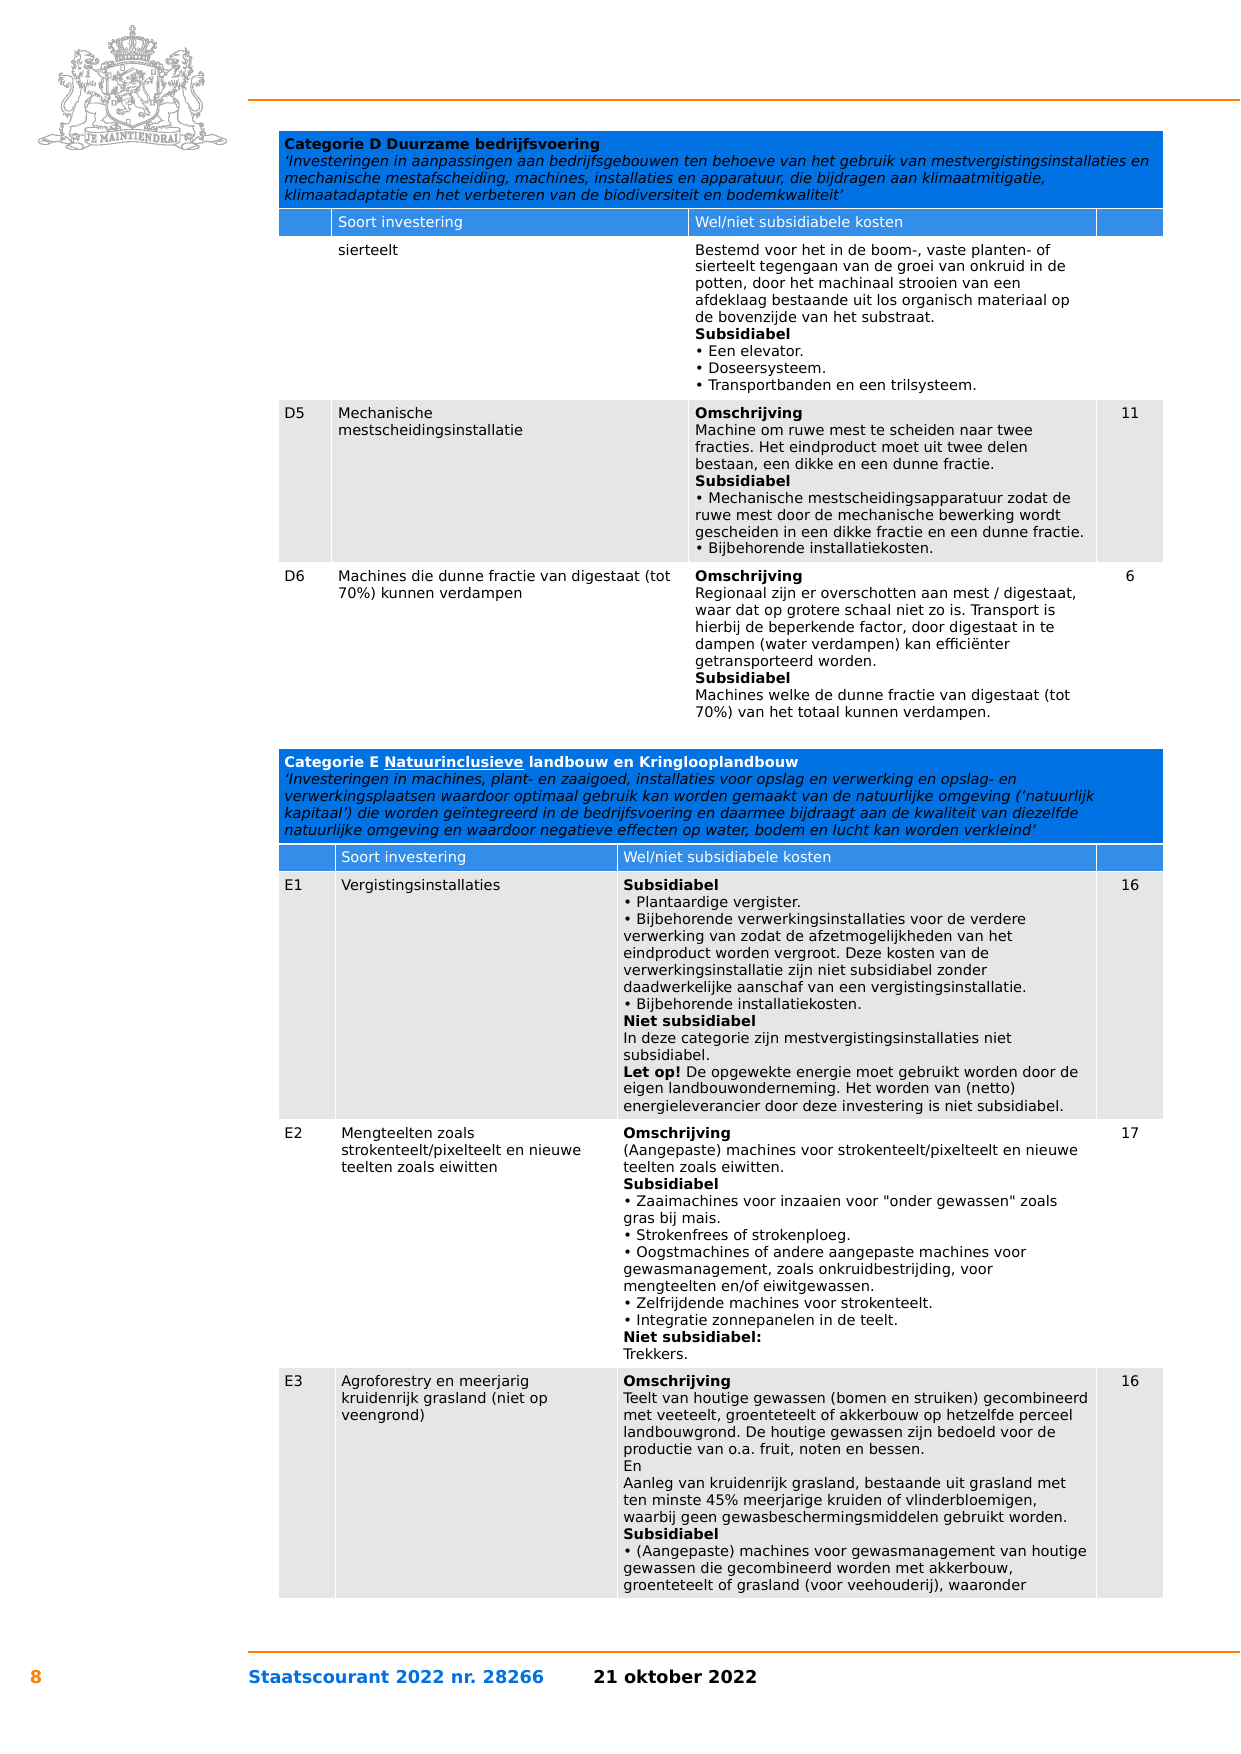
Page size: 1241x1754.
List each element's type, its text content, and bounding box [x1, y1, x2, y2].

table_cell 11 [1097, 400, 1163, 562]
table_cell Omschrijving (Aangepaste) machines voor strokenteelt/pixelteelt en nieuwe teelten zoals eiwitten. Subsidiabel • Zaaimachines voor inzaaien voor "onder gewassen" zoals gras bij mais. • Strokenfrees of strokenploeg. • Oogstmachines of andere aangepaste machines voor gewasmanagement, zoals onkruidbestrijding, voor mengteelten en/of eiwitgewassen. • Zelfrijdende machines voor strokenteelt. • Integratie zonnepanelen in de teelt. Niet subsidiabel: Trekkers. [618, 1120, 1096, 1367]
table_cell [1097, 209, 1163, 236]
table_cell Vergistingsinstallaties [336, 872, 617, 1119]
table_cell Wel/niet subsidiabele kosten [618, 845, 1096, 871]
table_cell Wel/niet subsidiabele kosten [689, 209, 1096, 236]
table_cell Soort investering [332, 209, 688, 236]
table_cell Omschrijving Teelt van houtige gewassen (bomen en struiken) gecombineerd met veeteelt, groenteteelt of akkerbouw op hetzelfde perceel landbouwgrond. De houtige gewassen zijn bedoeld voor de productie van o.a. fruit, noten en bessen. En Aanleg van kruidenrijk grasland, bestaande uit grasland met ten minste 45% meerjarige kruiden of vlinderbloemigen, waarbij geen gewasbeschermingsmiddelen gebruikt worden. Subsidiabel • (Aangepaste) machines voor gewasmanagement van houtige gewassen die gecombineerd worden met akkerbouw, groenteteelt of grasland (voor veehouderij), waaronder [618, 1368, 1096, 1598]
picture [38, 25, 227, 150]
table_cell Machines die dunne fractie van digestaat (tot 70%) kunnen verdampen [332, 563, 688, 725]
table_cell D6 [279, 563, 331, 725]
table_cell D5 [279, 400, 331, 562]
table_cell [1097, 845, 1163, 871]
table_cell Omschrijving Machine om ruwe mest te scheiden naar twee fracties. Het eindproduct moet uit twee delen bestaan, een dikke en een dunne fractie. Subsidiabel • Mechanische mestscheidingsapparatuur zodat de ruwe mest door de mechanische bewerking wordt gescheiden in een dikke fractie en een dunne fractie. • Bijbehorende installatiekosten. [689, 400, 1096, 562]
table_cell sierteelt [332, 237, 688, 399]
table_cell Mengteelten zoals strokenteelt/pixelteelt en nieuwe teelten zoals eiwitten [336, 1120, 617, 1367]
table_cell E1 [279, 872, 335, 1119]
table_cell 17 [1097, 1120, 1163, 1367]
table_cell 6 [1097, 563, 1163, 725]
table_cell Omschrijving Regionaal zijn er overschotten aan mest / digestaat, waar dat op grotere schaal niet zo is. Transport is hierbij de beperkende factor, door digestaat in te dampen (water verdampen) kan efficiënter getransporteerd worden. Subsidiabel Machines welke de dunne fractie van digestaat (tot 70%) van het totaal kunnen verdampen. [689, 563, 1096, 725]
table_cell [279, 845, 335, 871]
table_cell [279, 237, 331, 399]
table_cell [1097, 237, 1163, 399]
table_header Categorie D Duurzame bedrijfsvoering ‘Investeringen in aanpassingen aan bedrijfsgebouwen ten behoeve van het gebruik van mestvergistingsinstallaties en mechanische mestafscheiding, machines, installaties en apparatuur, die bijdragen aan klimaatmitigatie, klimaatadaptatie en het verbeteren van de biodiversiteit en bodemkwaliteit’ [279, 131, 1163, 208]
table_cell Mechanische mestscheidingsinstallatie [332, 400, 688, 562]
table_cell Soort investering [336, 845, 617, 871]
table_header Categorie E Natuurinclusieve landbouw en Kringlooplandbouw ‘Investeringen in machines, plant- en zaaigoed, installaties voor opslag en verwerking en opslag- en verwerkingsplaatsen waardoor optimaal gebruik kan worden gemaakt van de natuurlijke omgeving (‘natuurlijk kapitaal’) die worden geïntegreerd in de bedrijfsvoering en daarmee bijdraagt aan de kwaliteit van diezelfde natuurlijke omgeving en waardoor negatieve effecten op water, bodem en lucht kan worden verkleind’ [279, 749, 1163, 843]
table_cell [279, 209, 331, 236]
table_cell Bestemd voor het in de boom-, vaste planten- of sierteelt tegengaan van de groei van onkruid in de potten, door het machinaal strooien van een afdeklaag bestaande uit los organisch materiaal op de bovenzijde van het substraat. Subsidiabel • Een elevator. • Doseersysteem. • Transportbanden en een trilsysteem. [689, 237, 1096, 399]
table_cell Subsidiabel • Plantaardige vergister. • Bijbehorende verwerkingsinstallaties voor de verdere verwerking van zodat de afzetmogelijkheden van het eindproduct worden vergroot. Deze kosten van de verwerkingsinstallatie zijn niet subsidiabel zonder daadwerkelijke aanschaf van een vergistingsinstallatie. • Bijbehorende installatiekosten. Niet subsidiabel In deze categorie zijn mestvergistingsinstallaties niet subsidiabel. Let op! De opgewekte energie moet gebruikt worden door de eigen landbouwonderneming. Het worden van (netto) energieleverancier door deze investering is niet subsidiabel. [618, 872, 1096, 1119]
table_cell E2 [279, 1120, 335, 1367]
table_cell Agroforestry en meerjarig kruidenrijk grasland (niet op veengrond) [336, 1368, 617, 1598]
table_cell 16 [1097, 872, 1163, 1119]
table_cell E3 [279, 1368, 335, 1598]
table_cell 16 [1097, 1368, 1163, 1598]
